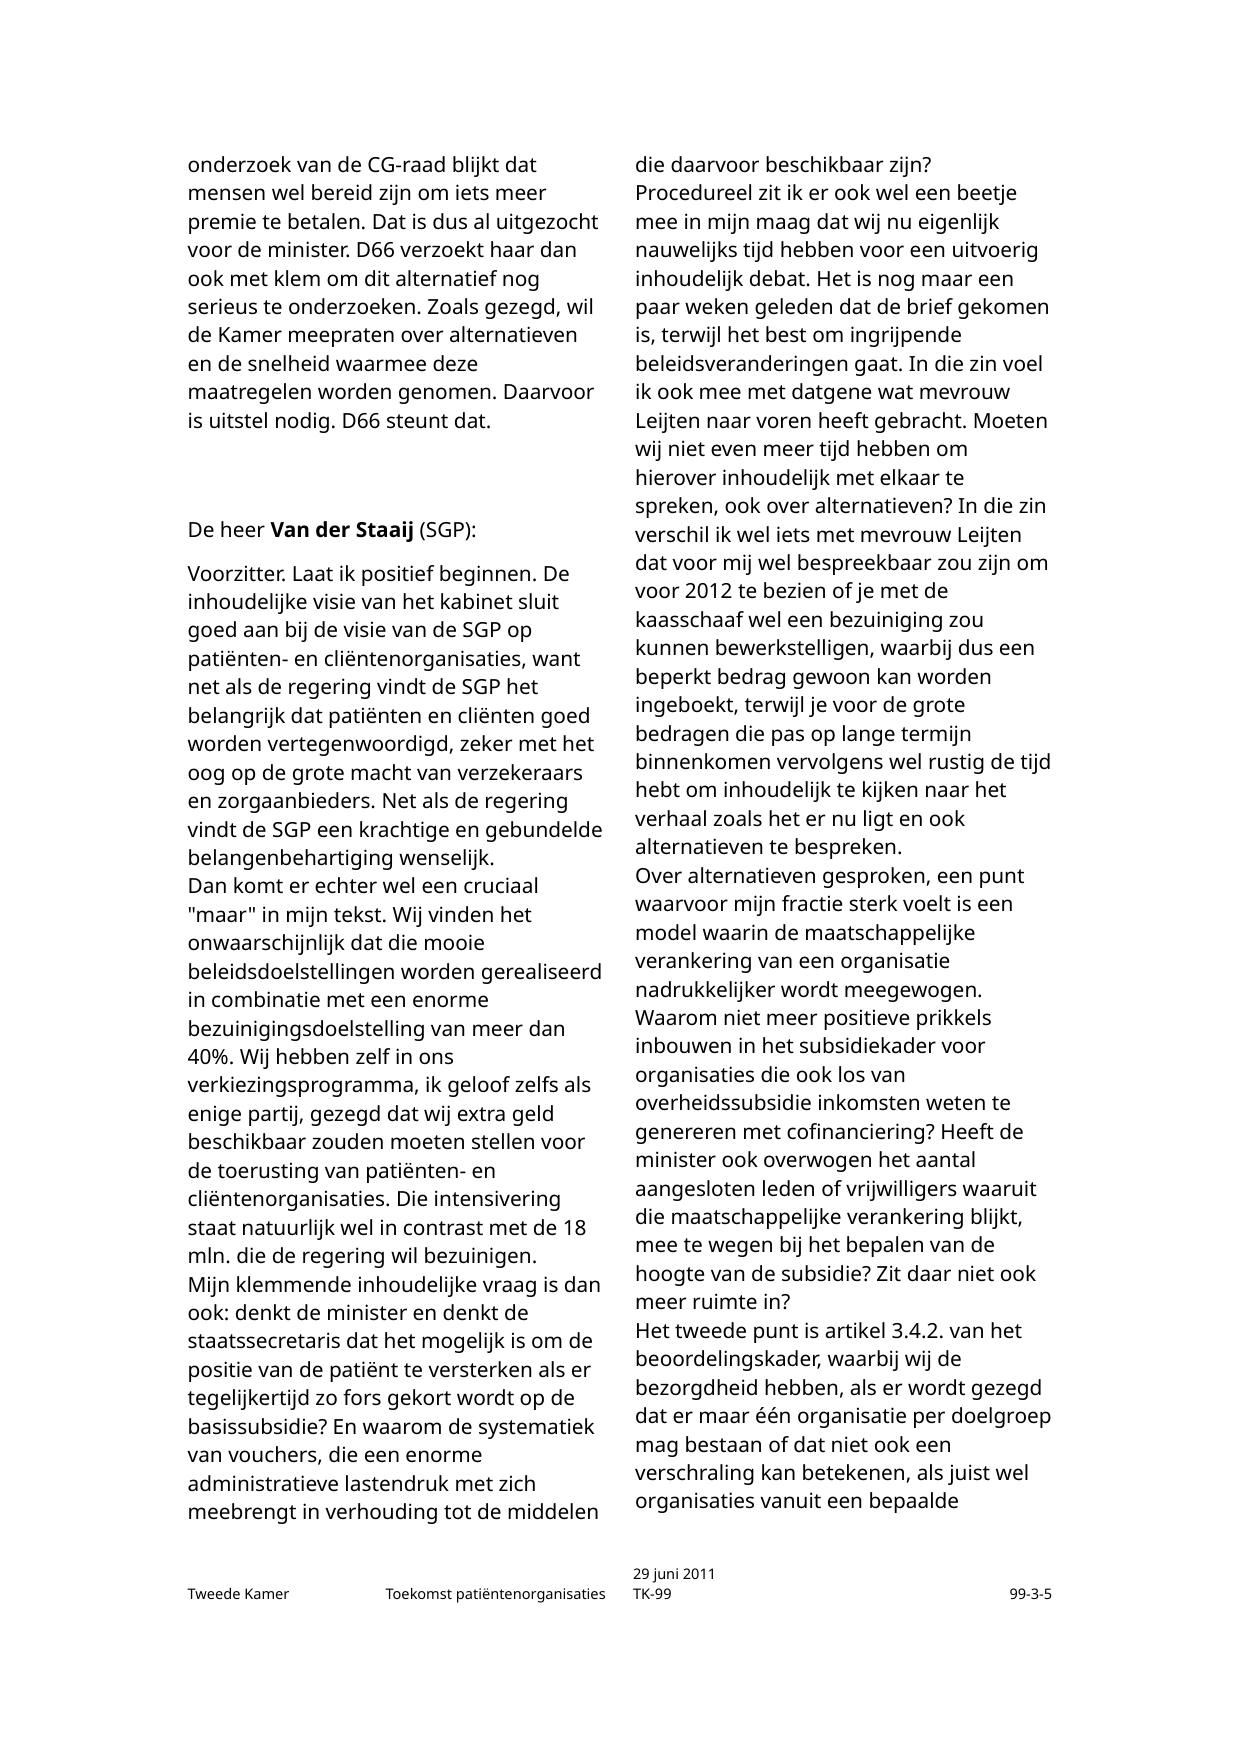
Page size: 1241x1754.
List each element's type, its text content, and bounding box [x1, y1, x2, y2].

text onderzoek van de CG-raad blijkt dat mensen wel bereid zijn om iets meer premie te betalen. Dat is dus al uitgezocht voor de minister. D66 verzoekt haar dan ook met klem om dit alternatief nog serieus te onderzoeken. Zoals gezegd, wil de Kamer meepraten over alternatieven en de snelheid waarmee deze maatregelen worden genomen. Daarvoor is uitstel nodig. D66 steunt dat. [187, 150, 605, 434]
text Het tweede punt is artikel 3.4.2. van het beoordelingskader, waarbij wij de bezorgdheid hebben, als er wordt gezegd dat er maar één organisatie per doelgroep mag bestaan of dat niet ook een verschraling kan betekenen, als juist wel organisaties vanuit een bepaalde [635, 1316, 1053, 1515]
text  [187, 464, 605, 493]
text Dan komt er echter wel een cruciaal "maar" in mijn tekst. Wij vinden het onwaarschijnlijk dat die mooie beleidsdoelstellingen worden gerealiseerd in combinatie met een enorme bezuinigingsdoelstelling van meer dan 40%. Wij hebben zelf in ons verkiezingsprogramma, ik geloof zelfs als enige partij, gezegd dat wij extra geld beschikbaar zouden moeten stellen voor de toerusting van patiënten- en cliëntenorganisaties. Die intensivering staat natuurlijk wel in contrast met de 18 mln. die de regering wil bezuinigen. [187, 872, 605, 1270]
text De heer Van der Staaij (SGP): [187, 515, 605, 544]
text Mijn klemmende inhoudelijke vraag is dan ook: denkt de minister en denkt de staatssecretaris dat het mogelijk is om de positie van de patiënt te versterken als er tegelijkertijd zo fors gekort wordt op de basissubsidie? En waarom de systematiek van vouchers, die een enorme administratieve lastendruk met zich meebrengt in verhouding tot de middelen [187, 1270, 605, 1526]
text Voorzitter. Laat ik positief beginnen. De inhoudelijke visie van het kabinet sluit goed aan bij de visie van de SGP op patiënten- en cliëntenorganisaties, want net als de regering vindt de SGP het belangrijk dat patiënten en cliënten goed worden vertegenwoordigd, zeker met het oog op de grote macht van verzekeraars en zorgaanbieders. Net als de regering vindt de SGP een krachtige en gebundelde belangenbehartiging wenselijk. [187, 559, 605, 872]
text Over alternatieven gesproken, een punt waarvoor mijn fractie sterk voelt is een model waarin de maatschappelijke verankering van een organisatie nadrukkelijker wordt meegewogen. Waarom niet meer positieve prikkels inbouwen in het subsidiekader voor organisaties die ook los van overheidssubsidie inkomsten weten te genereren met cofinanciering? Heeft de minister ook overwogen het aantal aangesloten leden of vrijwilligers waaruit die maatschappelijke verankering blijkt, mee te wegen bij het bepalen van de hoogte van de subsidie? Zit daar niet ook meer ruimte in? [635, 861, 1053, 1316]
text die daarvoor beschikbaar zijn? [635, 150, 1053, 178]
text Procedureel zit ik er ook wel een beetje mee in mijn maag dat wij nu eigenlijk nauwelijks tijd hebben voor een uitvoerig inhoudelijk debat. Het is nog maar een paar weken geleden dat de brief gekomen is, terwijl het best om ingrijpende beleidsveranderingen gaat. In die zin voel ik ook mee met datgene wat mevrouw Leijten naar voren heeft gebracht. Moeten wij niet even meer tijd hebben om hierover inhoudelijk met elkaar te spreken, ook over alternatieven? In die zin verschil ik wel iets met mevrouw Leijten dat voor mij wel bespreekbaar zou zijn om voor 2012 te bezien of je met de kaasschaaf wel een bezuiniging zou kunnen bewerkstelligen, waarbij dus een beperkt bedrag gewoon kan worden ingeboekt, terwijl je voor de grote bedragen die pas op lange termijn binnenkomen vervolgens wel rustig de tijd hebt om inhoudelijk te kijken naar het verhaal zoals het er nu ligt en ook alternatieven te bespreken. [635, 178, 1053, 861]
